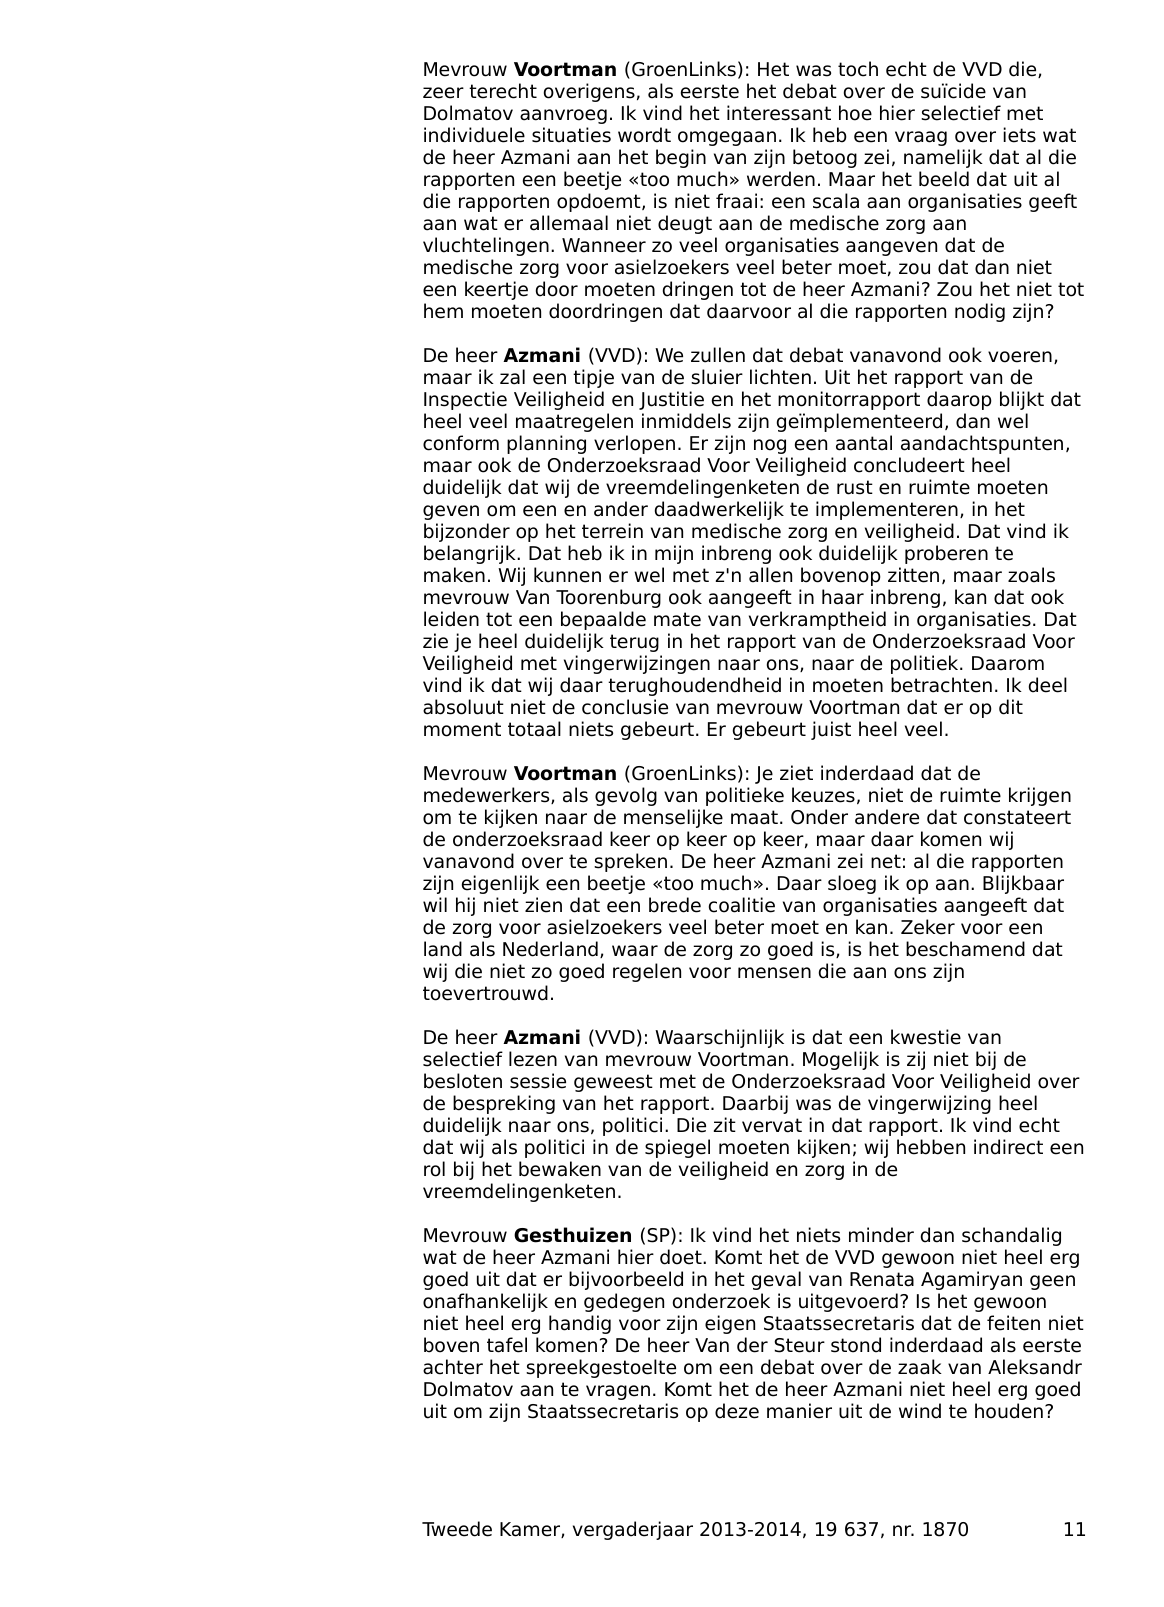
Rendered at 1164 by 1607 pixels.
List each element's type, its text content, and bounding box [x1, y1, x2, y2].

text De heer Azmani (VVD): Waarschijnlijk is dat een kwestie van selectief lezen van mevrouw Voortman. Mogelijk is zij niet bij de besloten sessie geweest met de Onderzoeksraad Voor Veiligheid over de bespreking van het rapport. Daarbij was de vingerwijzing heel duidelijk naar ons, politici. Die zit vervat in dat rapport. Ik vind echt dat wij als politici in de spiegel moeten kijken; wij hebben indirect een rol bij het bewaken van de veiligheid en zorg in de vreemdelingenketen. [422, 1027, 1087, 1203]
text De heer Azmani (VVD): We zullen dat debat vanavond ook voeren, maar ik zal een tipje van de sluier lichten. Uit het rapport van de Inspectie Veiligheid en Justitie en het monitorrapport daarop blijkt dat heel veel maatregelen inmiddels zijn geïmplementeerd, dan wel conform planning verlopen. Er zijn nog een aantal aandachtspunten, maar ook de Onderzoeksraad Voor Veiligheid concludeert heel duidelijk dat wij de vreemdelingenketen de rust en ruimte moeten geven om een en ander daadwerkelijk te implementeren, in het bijzonder op het terrein van medische zorg en veiligheid. Dat vind ik belangrijk. Dat heb ik in mijn inbreng ook duidelijk proberen te maken. Wij kunnen er wel met z'n allen bovenop zitten, maar zoals mevrouw Van Toorenburg ook aangeeft in haar inbreng, kan dat ook leiden tot een bepaalde mate van verkramptheid in organisaties. Dat zie je heel duidelijk terug in het rapport van de Onderzoeksraad Voor Veiligheid met vingerwijzingen naar ons, naar de politiek. Daarom vind ik dat wij daar terughoudendheid in moeten betrachten. Ik deel absoluut niet de conclusie van mevrouw Voortman dat er op dit moment totaal niets gebeurt. Er gebeurt juist heel veel. [422, 345, 1087, 741]
text Mevrouw Gesthuizen (SP): Ik vind het niets minder dan schandalig wat de heer Azmani hier doet. Komt het de VVD gewoon niet heel erg goed uit dat er bijvoorbeeld in het geval van Renata Agamiryan geen onafhankelijk en gedegen onderzoek is uitgevoerd? Is het gewoon niet heel erg handig voor zijn eigen Staatssecretaris dat de feiten niet boven tafel komen? De heer Van der Steur stond inderdaad als eerste achter het spreekgestoelte om een debat over de zaak van Aleksandr Dolmatov aan te vragen. Komt het de heer Azmani niet heel erg goed uit om zijn Staatssecretaris op deze manier uit de wind te houden? [422, 1225, 1087, 1423]
text Mevrouw Voortman (GroenLinks): Het was toch echt de VVD die, zeer terecht overigens, als eerste het debat over de suïcide van Dolmatov aanvroeg. Ik vind het interessant hoe hier selectief met individuele situaties wordt omgegaan. Ik heb een vraag over iets wat de heer Azmani aan het begin van zijn betoog zei, namelijk dat al die rapporten een beetje «too much» werden. Maar het beeld dat uit al die rapporten opdoemt, is niet fraai: een scala aan organisaties geeft aan wat er allemaal niet deugt aan de medische zorg aan vluchtelingen. Wanneer zo veel organisaties aangeven dat de medische zorg voor asielzoekers veel beter moet, zou dat dan niet een keertje door moeten dringen tot de heer Azmani? Zou het niet tot hem moeten doordringen dat daarvoor al die rapporten nodig zijn? [422, 59, 1087, 323]
text Mevrouw Voortman (GroenLinks): Je ziet inderdaad dat de medewerkers, als gevolg van politieke keuzes, niet de ruimte krijgen om te kijken naar de menselijke maat. Onder andere dat constateert de onderzoeksraad keer op keer op keer, maar daar komen wij vanavond over te spreken. De heer Azmani zei net: al die rapporten zijn eigenlijk een beetje «too much». Daar sloeg ik op aan. Blijkbaar wil hij niet zien dat een brede coalitie van organisaties aangeeft dat de zorg voor asielzoekers veel beter moet en kan. Zeker voor een land als Nederland, waar de zorg zo goed is, is het beschamend dat wij die niet zo goed regelen voor mensen die aan ons zijn toevertrouwd. [422, 763, 1087, 1004]
